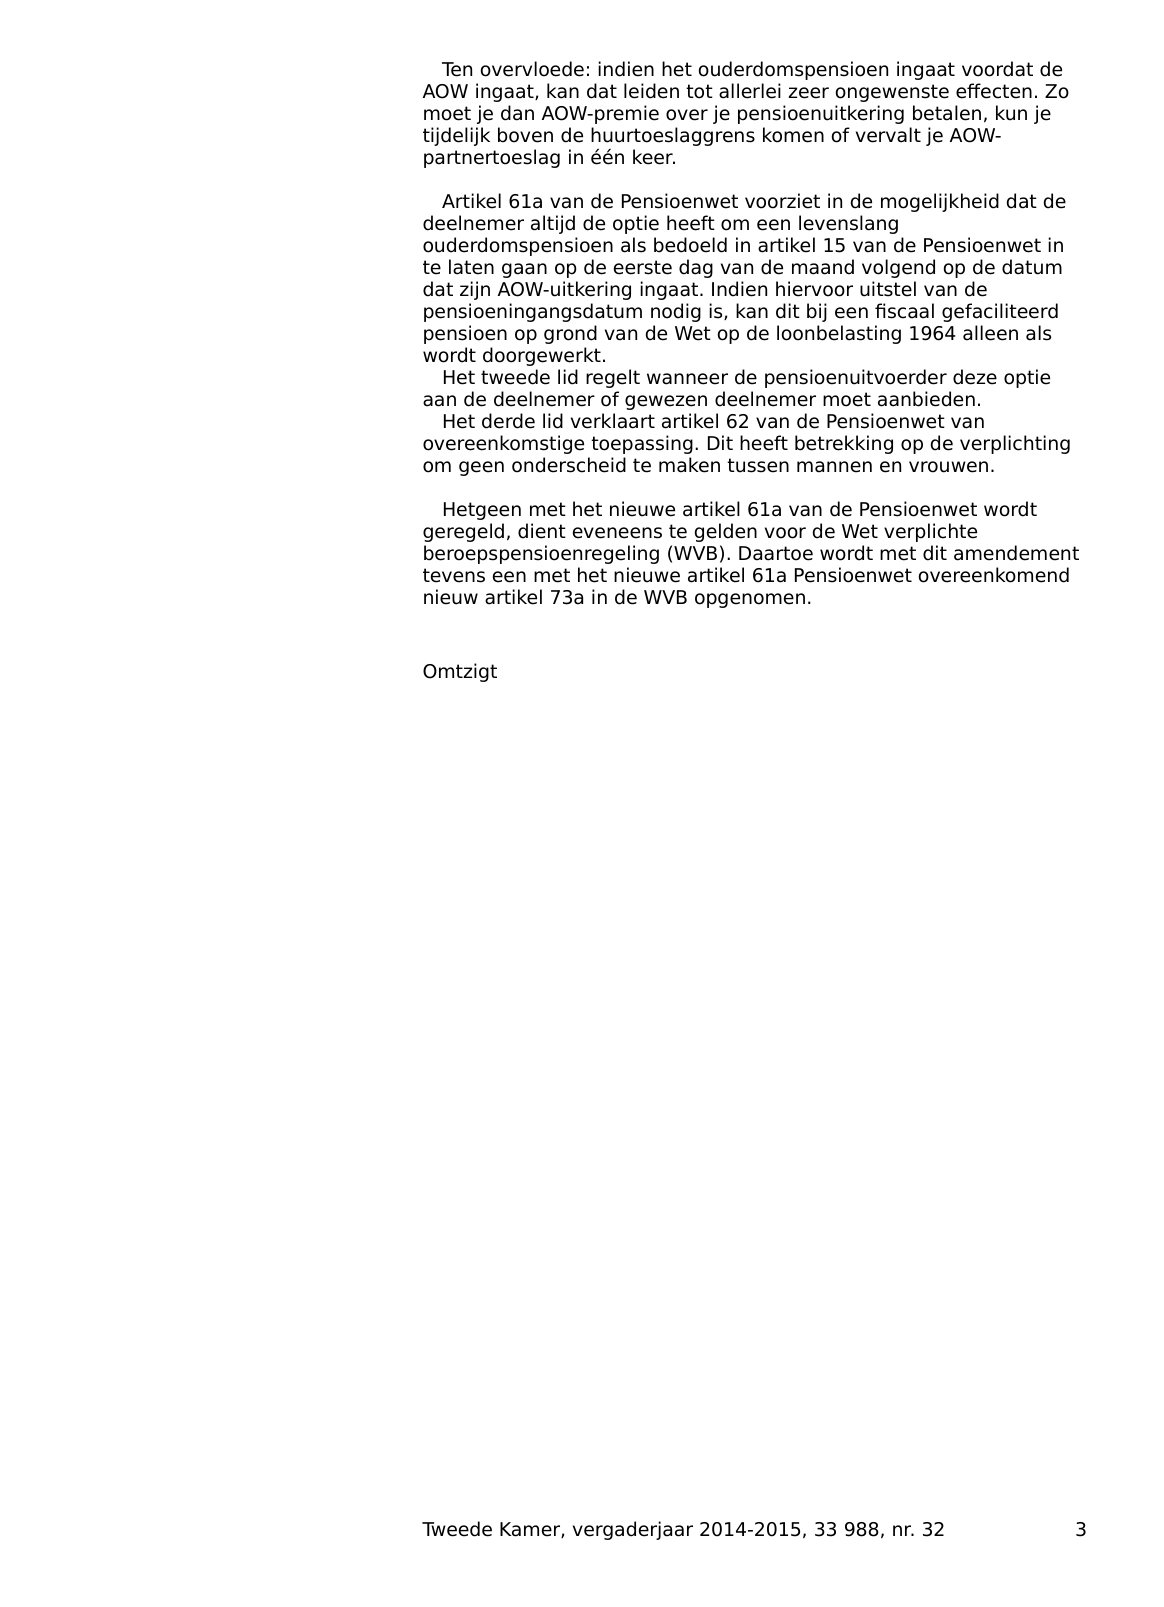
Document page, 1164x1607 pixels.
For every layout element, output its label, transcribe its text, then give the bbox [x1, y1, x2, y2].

text Het derde lid verklaart artikel 62 van de Pensioenwet van overeenkomstige toepassing. Dit heeft betrekking op de verplichting om geen onderscheid te maken tussen mannen en vrouwen. [422, 411, 1087, 477]
text Het tweede lid regelt wanneer de pensioenuitvoerder deze optie aan de deelnemer of gewezen deelnemer moet aanbieden. [422, 367, 1087, 411]
text Ten overvloede: indien het ouderdomspensioen ingaat voordat de AOW ingaat, kan dat leiden tot allerlei zeer ongewenste effecten. Zo moet je dan AOW-premie over je pensioenuitkering betalen, kun je tijdelijk boven de huurtoeslaggrens komen of vervalt je AOW-partnertoeslag in één keer. [422, 59, 1087, 169]
text Hetgeen met het nieuwe artikel 61a van de Pensioenwet wordt geregeld, dient eveneens te gelden voor de Wet verplichte beroepspensioenregeling (WVB). Daartoe wordt met dit amendement tevens een met het nieuwe artikel 61a Pensioenwet overeenkomend nieuw artikel 73a in de WVB opgenomen. [422, 499, 1087, 609]
text Artikel 61a van de Pensioenwet voorziet in de mogelijkheid dat de deelnemer altijd de optie heeft om een levenslang ouderdomspensioen als bedoeld in artikel 15 van de Pensioenwet in te laten gaan op de eerste dag van de maand volgend op de datum dat zijn AOW-uitkering ingaat. Indien hiervoor uitstel van de pensioeningangsdatum nodig is, kan dit bij een fiscaal gefaciliteerd pensioen op grond van de Wet op de loonbelasting 1964 alleen als wordt doorgewerkt. [422, 191, 1087, 367]
text Omtzigt [422, 639, 1087, 683]
